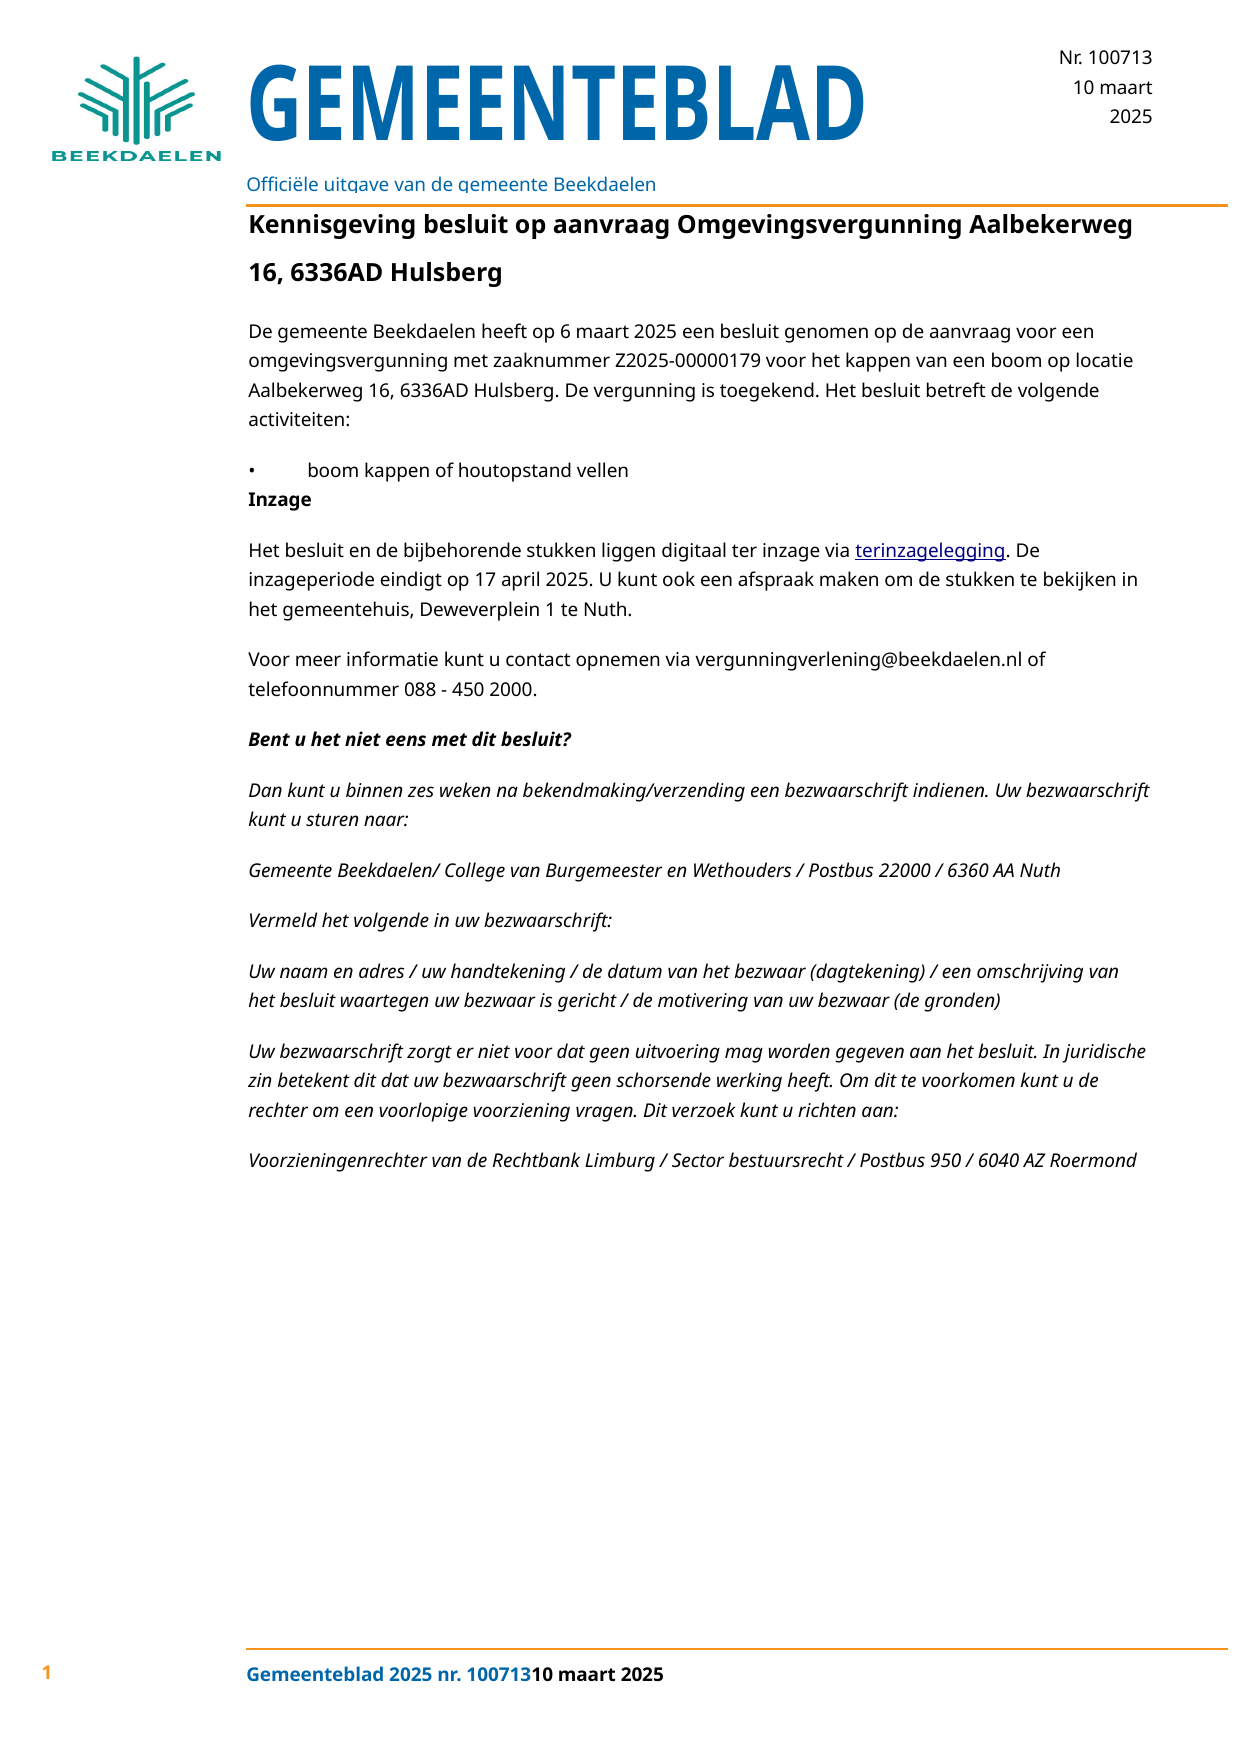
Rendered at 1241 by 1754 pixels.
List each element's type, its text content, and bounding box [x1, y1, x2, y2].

text Voor meer informatie kunt u contact opnemen via vergunningverlening@beekdaelen.nl of telefoonnummer 088 - 450 2000. [248, 647, 1152, 702]
list boom kappen of houtopstand vellen [248, 457, 1152, 483]
text Kennisgeving besluit op aanvraag Omgevingsvergunning Aalbekerweg 16, 6336AD Hulsberg [248, 207, 1152, 288]
text Bent u het niet eens met dit besluit? [248, 727, 1152, 752]
text Voorzieningenrechter van de Rechtbank Limburg / Sector bestuursrecht / Postbus 950 / 6040 AZ Roermond [248, 1147, 1152, 1173]
text Gemeente Beekdaelen/ College van Burgemeester en Wethouders / Postbus 22000 / 6360 AA Nuth [248, 857, 1152, 883]
text De gemeente Beekdaelen heeft op 6 maart 2025 een besluit genomen op de aanvraag voor een omgevingsvergunning met zaaknummer Z2025-00000179 voor het kappen van een boom op locatie Aalbekerweg 16, 6336AD Hulsberg. De vergunning is toegekend. Het besluit betreft de volgende activiteiten: [248, 318, 1152, 432]
text Het besluit en de bijbehorende stukken liggen digitaal ter inzage via terinzagelegging. De inzageperiode eindigt op 17 april 2025. U kunt ook een afspraak maken om de stukken te bekijken in het gemeentehuis, Deweverplein 1 te Nuth. [248, 537, 1152, 622]
text Inzage [248, 487, 1152, 512]
picture [41, 47, 231, 172]
text Uw bezwaarschrift zorgt er niet voor dat geen uitvoering mag worden gegeven aan het besluit. In juridische zin betekent dit dat uw bezwaarschrift geen schorsende werking heeft. Om dit te voorkomen kunt u de rechter om een voorlopige voorziening vragen. Dit verzoek kunt u richten aan: [248, 1038, 1152, 1123]
text Uw naam en adres / uw handtekening / de datum van het bezwaar (dagtekening) / een omschrijving van het besluit waartegen uw bezwaar is gericht / de motivering van uw bezwaar (de gronden) [248, 958, 1152, 1013]
text Dan kunt u binnen zes weken na bekendmaking/verzending een bezwaarschrift indienen. Uw bezwaarschrift kunt u sturen naar: [248, 777, 1152, 832]
text Vermeld het volgende in uw bezwaarschrift: [248, 907, 1152, 933]
